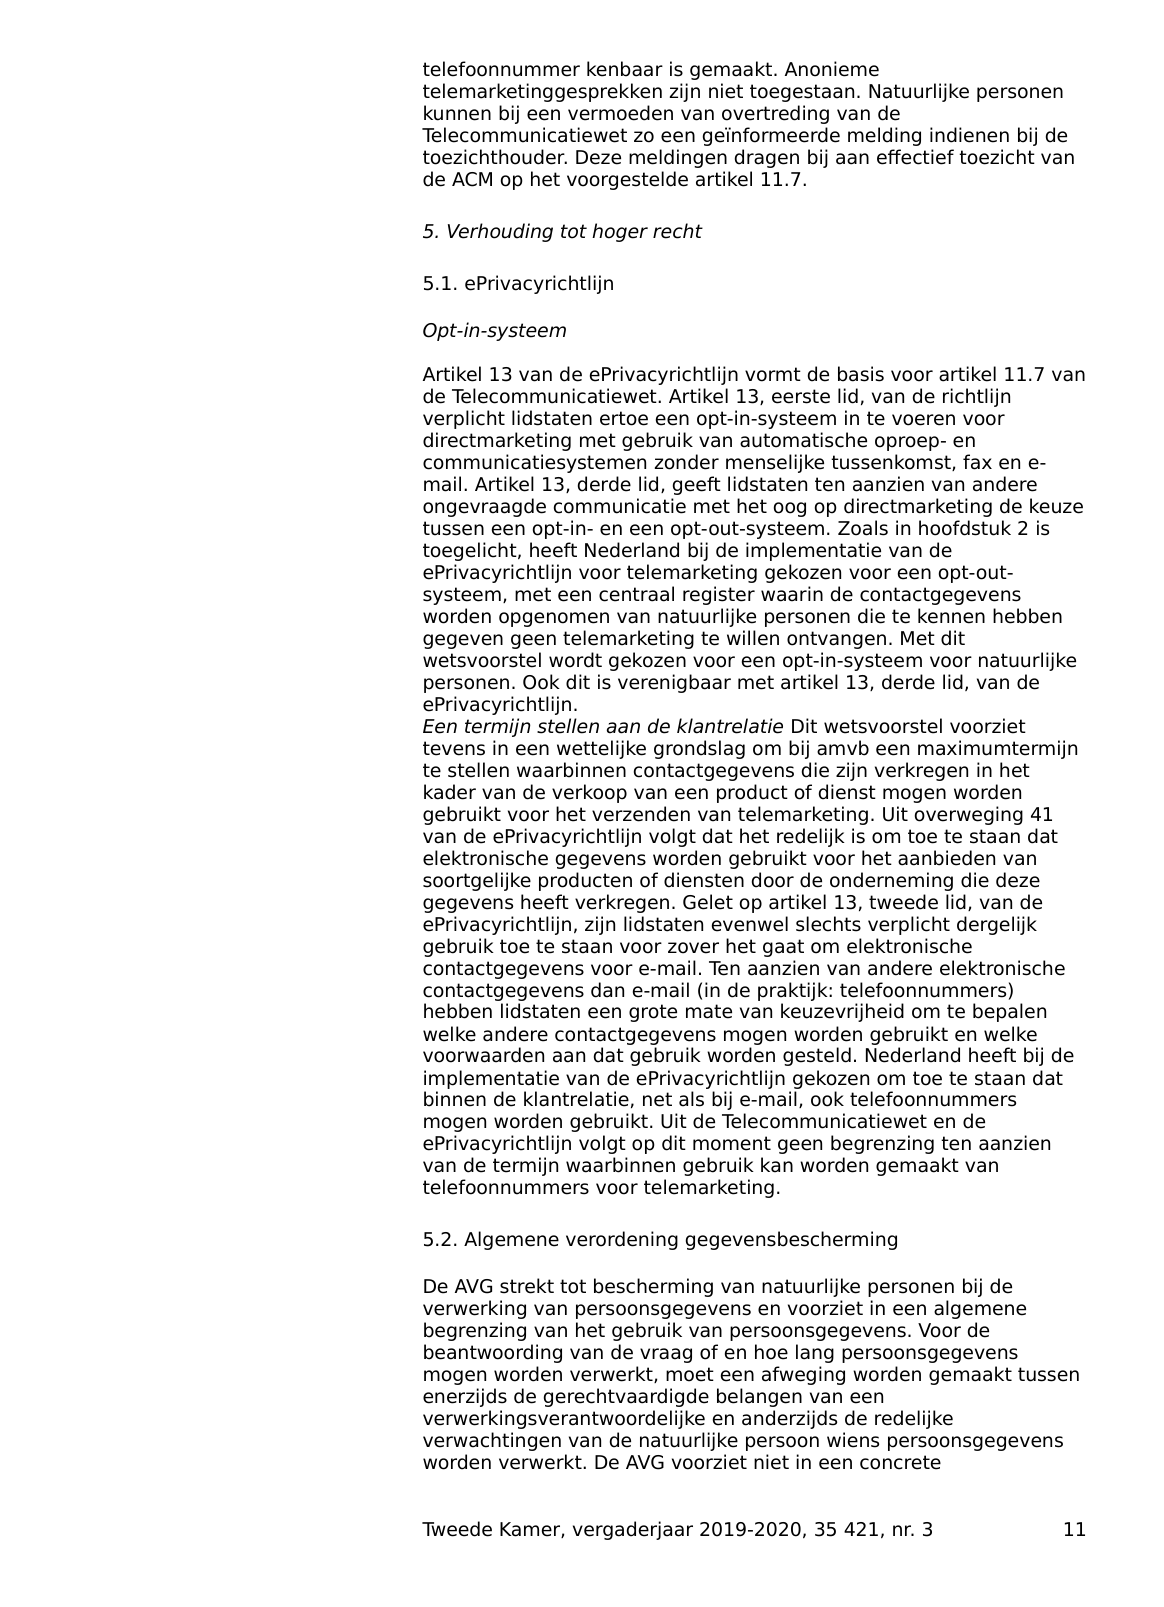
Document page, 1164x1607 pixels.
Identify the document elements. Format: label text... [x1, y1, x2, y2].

subtitle Opt-in-systeem [422, 320, 1087, 342]
text De AVG strekt tot bescherming van natuurlijke personen bij de verwerking van persoonsgegevens en voorziet in een algemene begrenzing van het gebruik van persoonsgegevens. Voor de beantwoording van de vraag of en hoe lang persoonsgegevens mogen worden verwerkt, moet een afweging worden gemaakt tussen enerzijds de gerechtvaardigde belangen van een verwerkingsverantwoordelijke en anderzijds de redelijke verwachtingen van de natuurlijke persoon wiens persoonsgegevens worden verwerkt. De AVG voorziet niet in een concrete [422, 1276, 1087, 1474]
text Artikel 13 van de ePrivacyrichtlijn vormt de basis voor artikel 11.7 van de Telecommunicatiewet. Artikel 13, eerste lid, van de richtlijn verplicht lidstaten ertoe een opt-in-systeem in te voeren voor directmarketing met gebruik van automatische oproep- en communicatiesystemen zonder menselijke tussenkomst, fax en e-mail. Artikel 13, derde lid, geeft lidstaten ten aanzien van andere ongevraagde communicatie met het oog op directmarketing de keuze tussen een opt-in- en een opt-out-systeem. Zoals in hoofdstuk 2 is toegelicht, heeft Nederland bij de implementatie van de ePrivacyrichtlijn voor telemarketing gekozen voor een opt-out-systeem, met een centraal register waarin de contactgegevens worden opgenomen van natuurlijke personen die te kennen hebben gegeven geen telemarketing te willen ontvangen. Met dit wetsvoorstel wordt gekozen voor een opt-in-systeem voor natuurlijke personen. Ook dit is verenigbaar met artikel 13, derde lid, van de ePrivacyrichtlijn. [422, 364, 1087, 716]
subtitle 5. Verhouding tot hoger recht [422, 221, 1087, 243]
text telefoonnummer kenbaar is gemaakt. Anonieme telemarketinggesprekken zijn niet toegestaan. Natuurlijke personen kunnen bij een vermoeden van overtreding van de Telecommunicatiewet zo een geïnformeerde melding indienen bij de toezichthouder. Deze meldingen dragen bij aan effectief toezicht van de ACM op het voorgestelde artikel 11.7. [422, 59, 1087, 191]
text Een termijn stellen aan de klantrelatie Dit wetsvoorstel voorziet tevens in een wettelijke grondslag om bij amvb een maximumtermijn te stellen waarbinnen contactgegevens die zijn verkregen in het kader van de verkoop van een product of dienst mogen worden gebruikt voor het verzenden van telemarketing. Uit overweging 41 van de ePrivacyrichtlijn volgt dat het redelijk is om toe te staan dat elektronische gegevens worden gebruikt voor het aanbieden van soortgelijke producten of diensten door de onderneming die deze gegevens heeft verkregen. Gelet op artikel 13, tweede lid, van de ePrivacyrichtlijn, zijn lidstaten evenwel slechts verplicht dergelijk gebruik toe te staan voor zover het gaat om elektronische contactgegevens voor e-mail. Ten aanzien van andere elektronische contactgegevens dan e-mail (in de praktijk: telefoonnummers) hebben lidstaten een grote mate van keuzevrijheid om te bepalen welke andere contactgegevens mogen worden gebruikt en welke voorwaarden aan dat gebruik worden gesteld. Nederland heeft bij de implementatie van de ePrivacyrichtlijn gekozen om toe te staan dat binnen de klantrelatie, net als bij e-mail, ook telefoonnummers mogen worden gebruikt. Uit de Telecommunicatiewet en de ePrivacyrichtlijn volgt op dit moment geen begrenzing ten aanzien van de termijn waarbinnen gebruik kan worden gemaakt van telefoonnummers voor telemarketing. [422, 716, 1087, 1199]
subtitle 5.1. ePrivacyrichtlijn [422, 273, 1087, 295]
subtitle 5.2. Algemene verordening gegevensbescherming [422, 1229, 1087, 1251]
